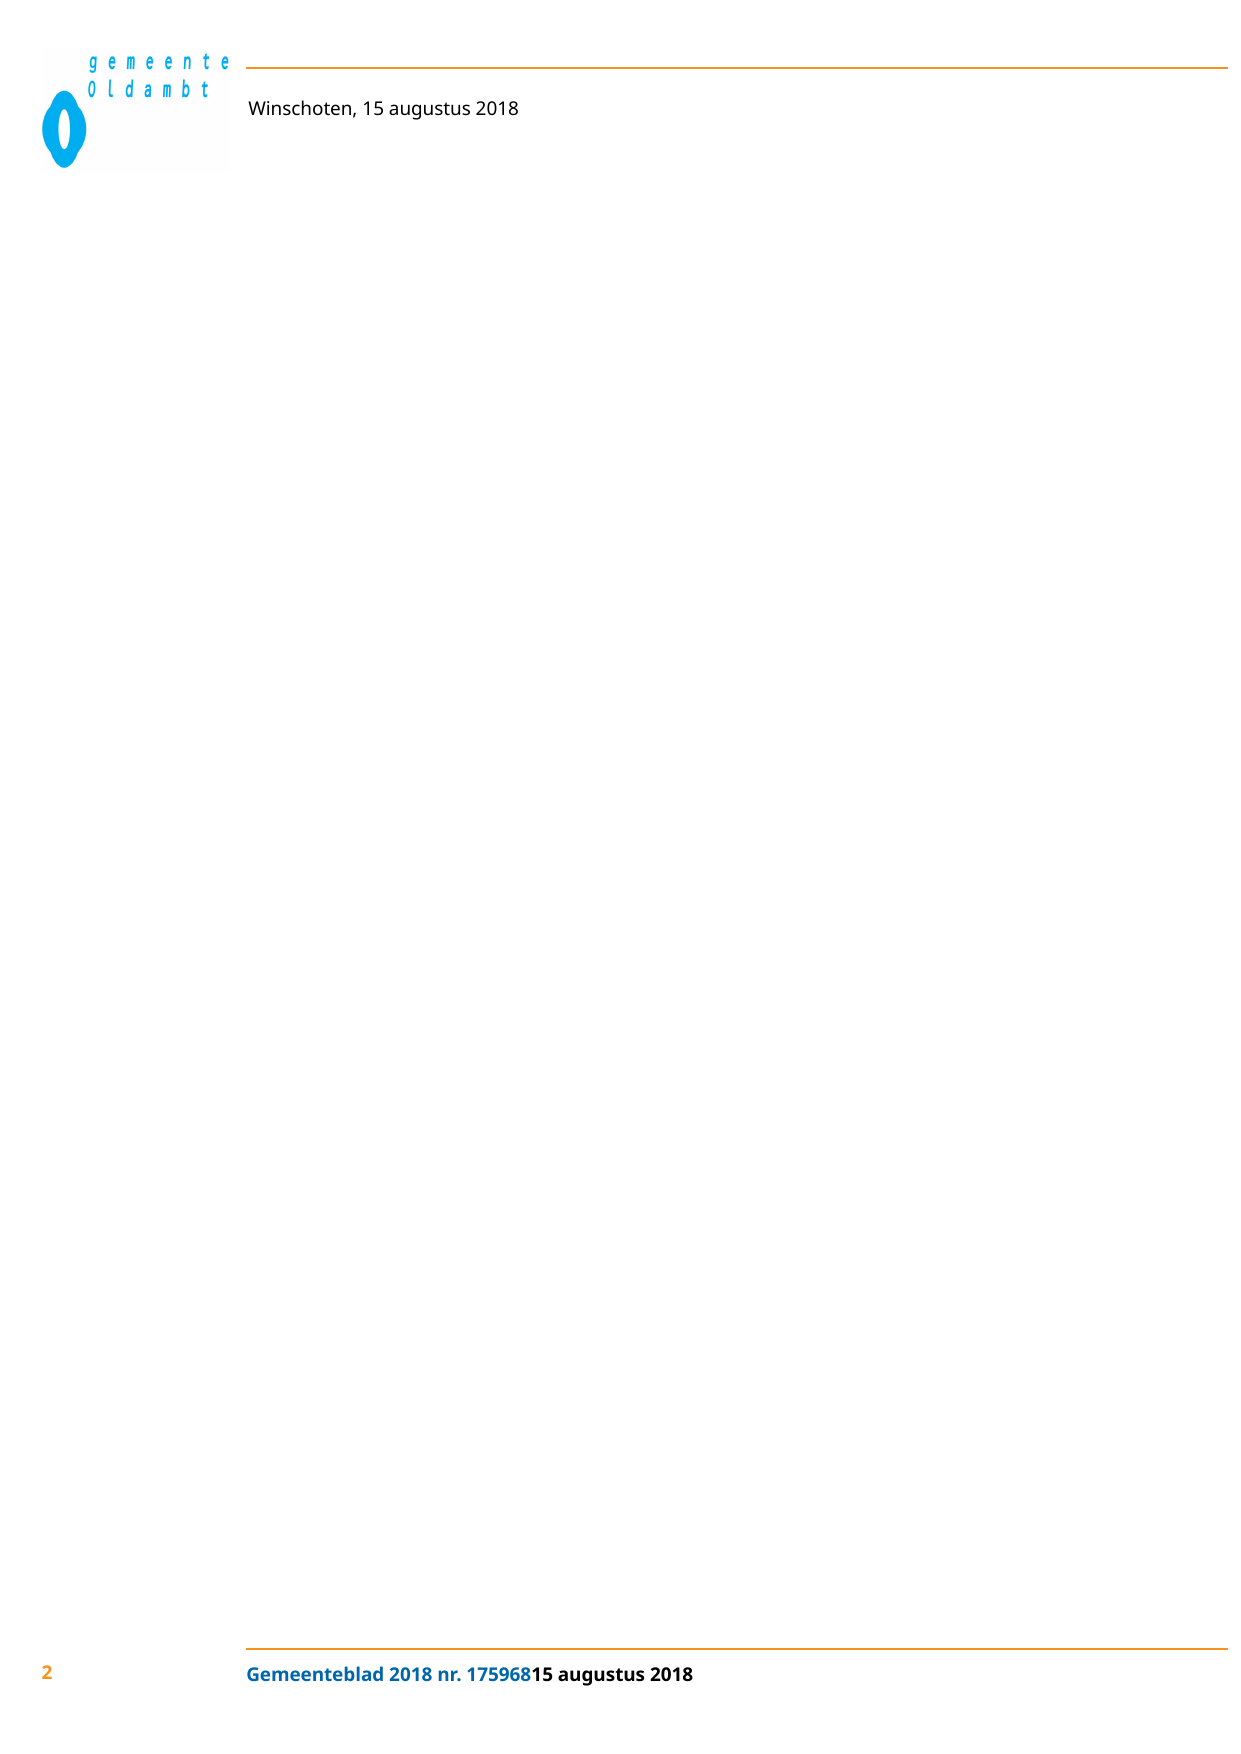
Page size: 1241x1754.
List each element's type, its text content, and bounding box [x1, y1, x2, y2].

text Winschoten, 15 augustus 2018 [248, 95, 1152, 121]
picture [41, 47, 231, 172]
